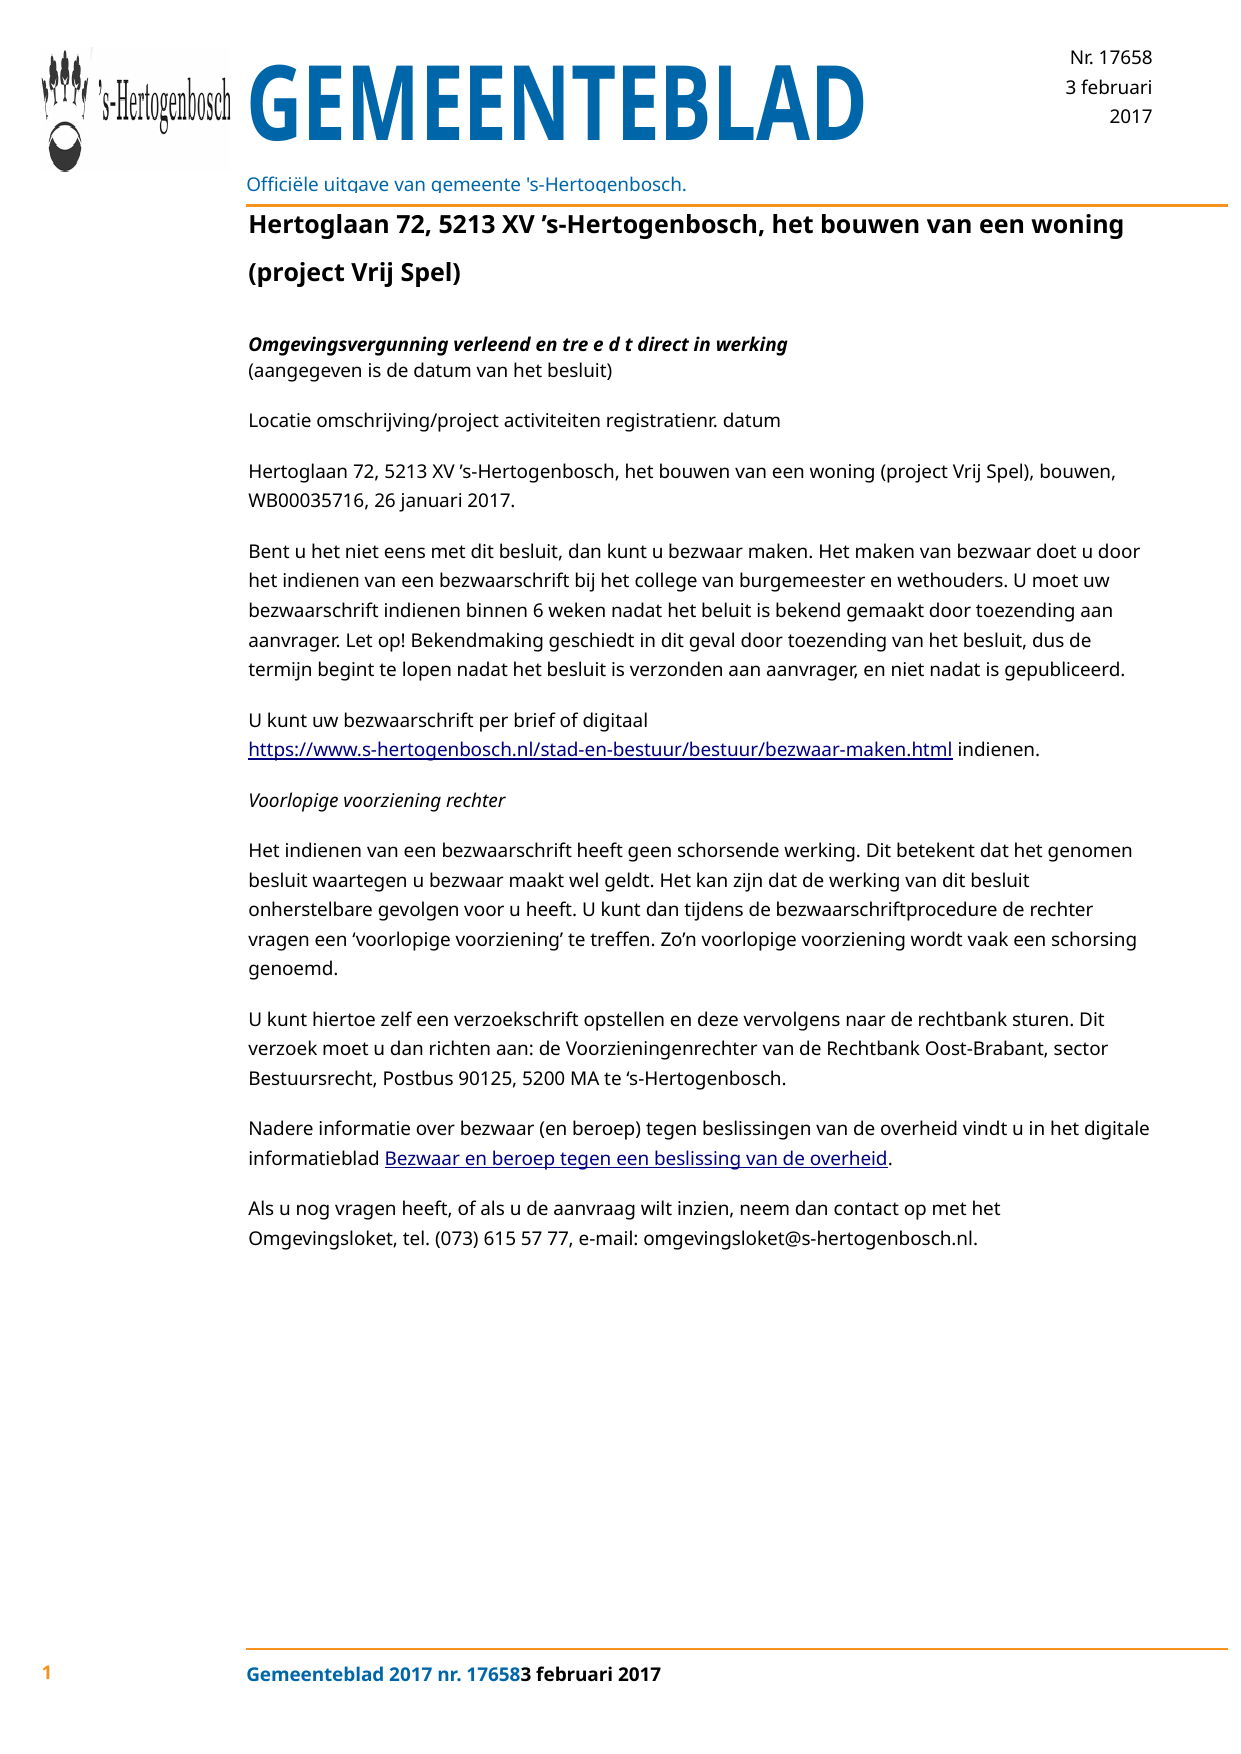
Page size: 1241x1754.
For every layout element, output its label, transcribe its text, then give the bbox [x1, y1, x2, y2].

text Nadere informatie over bezwaar (en beroep) tegen beslissingen van de overheid vindt u in het digitale informatieblad Bezwaar en beroep tegen een beslissing van de overheid. [248, 1116, 1152, 1171]
text Als u nog vragen heeft, of als u de aanvraag wilt inzien, neem dan contact op met het Omgevingsloket, tel. (073) 615 57 77, e-mail: omgevingsloket@s-hertogenbosch.nl. [248, 1196, 1152, 1251]
text Voorlopige voorziening rechter [248, 787, 1152, 812]
text Bent u het niet eens met dit besluit, dan kunt u bezwaar maken. Het maken van bezwaar doet u door het indienen van een bezwaarschrift bij het college van burgemeester en wethouders. U moet uw bezwaarschrift indienen binnen 6 weken nadat het beluit is bekend gemaakt door toezending aan aanvrager. Let op! Bekendmaking geschiedt in dit geval door toezending van het besluit, dus de termijn begint te lopen nadat het besluit is verzonden aan aanvrager, en niet nadat is gepubliceerd. [248, 538, 1152, 682]
text (aangegeven is de datum van het besluit) [248, 357, 1152, 383]
text Het indienen van een bezwaarschrift heeft geen schorsende werking. Dit betekent dat het genomen besluit waartegen u bezwaar maakt wel geldt. Het kan zijn dat de werking van dit besluit onherstelbare gevolgen voor u heeft. U kunt dan tijdens de bezwaarschriftprocedure de rechter vragen een ‘voorlopige voorziening’ te treffen. Zo’n voorlopige voorziening wordt vaak een schorsing genoemd. [248, 837, 1152, 981]
text Omgevingsvergunning verleend en tre e d t direct in werking [248, 331, 1152, 357]
text Hertoglaan 72, 5213 XV ’s-Hertogenbosch, het bouwen van een woning (project Vrij Spel) [248, 207, 1152, 288]
text U kunt hiertoe zelf een verzoekschrift opstellen en deze vervolgens naar de rechtbank sturen. Dit verzoek moet u dan richten aan: de Voorzieningenrechter van de Rechtbank Oost-Brabant, sector Bestuursrecht, Postbus 90125, 5200 MA te ‘s-Hertogenbosch. [248, 1006, 1152, 1091]
picture [41, 47, 231, 172]
text Hertoglaan 72, 5213 XV ’s-Hertogenbosch, het bouwen van een woning (project Vrij Spel), bouwen, WB00035716, 26 januari 2017. [248, 458, 1152, 513]
text U kunt uw bezwaarschrift per brief of digitaal https://www.s-hertogenbosch.nl/stad-en-bestuur/bestuur/bezwaar-maken.html indienen. [248, 707, 1152, 762]
text Locatie omschrijving/project activiteiten registratienr. datum [248, 408, 1152, 433]
